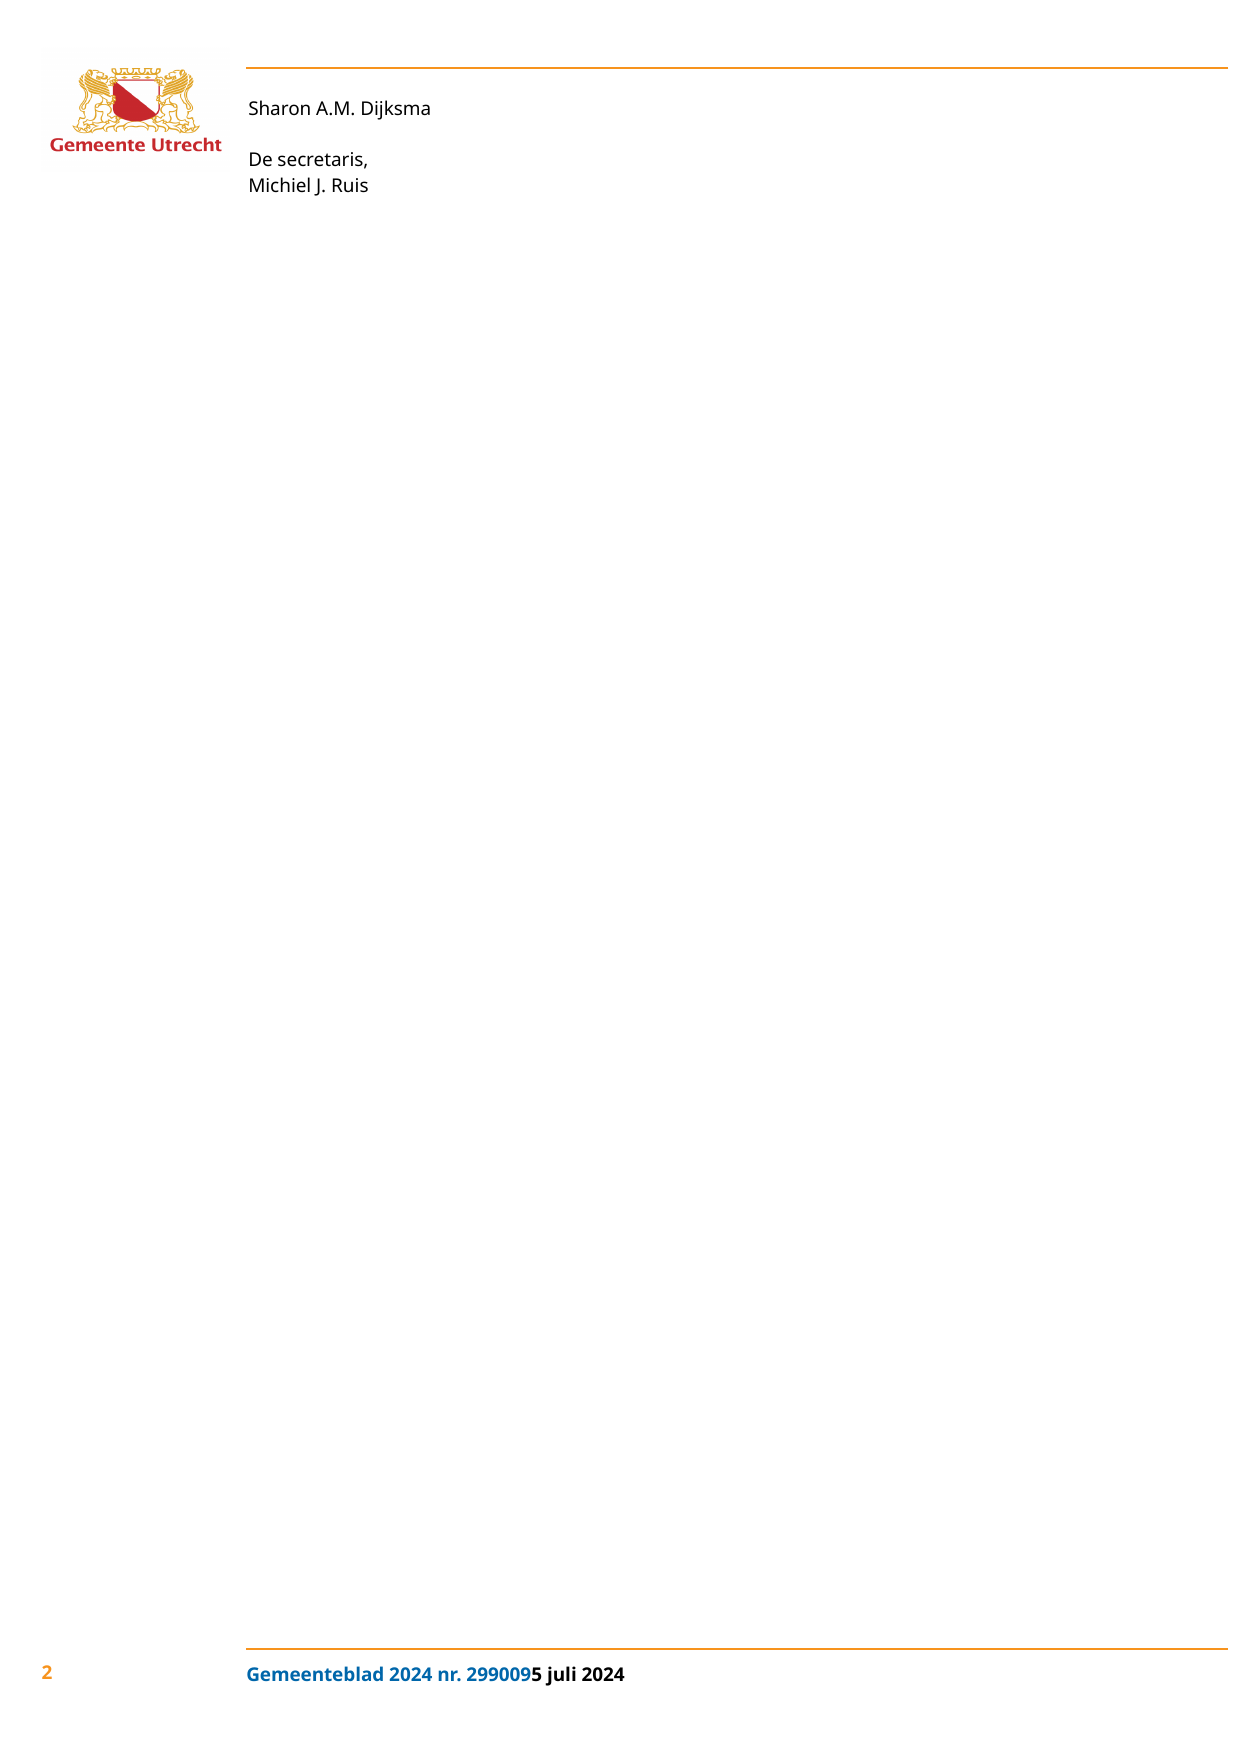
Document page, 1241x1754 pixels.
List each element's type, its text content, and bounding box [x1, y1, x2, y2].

picture [41, 47, 231, 172]
text Sharon A.M. Dijksma [248, 95, 1152, 121]
text Michiel J. Ruis [248, 172, 1152, 198]
text De secretaris, [248, 146, 1152, 172]
